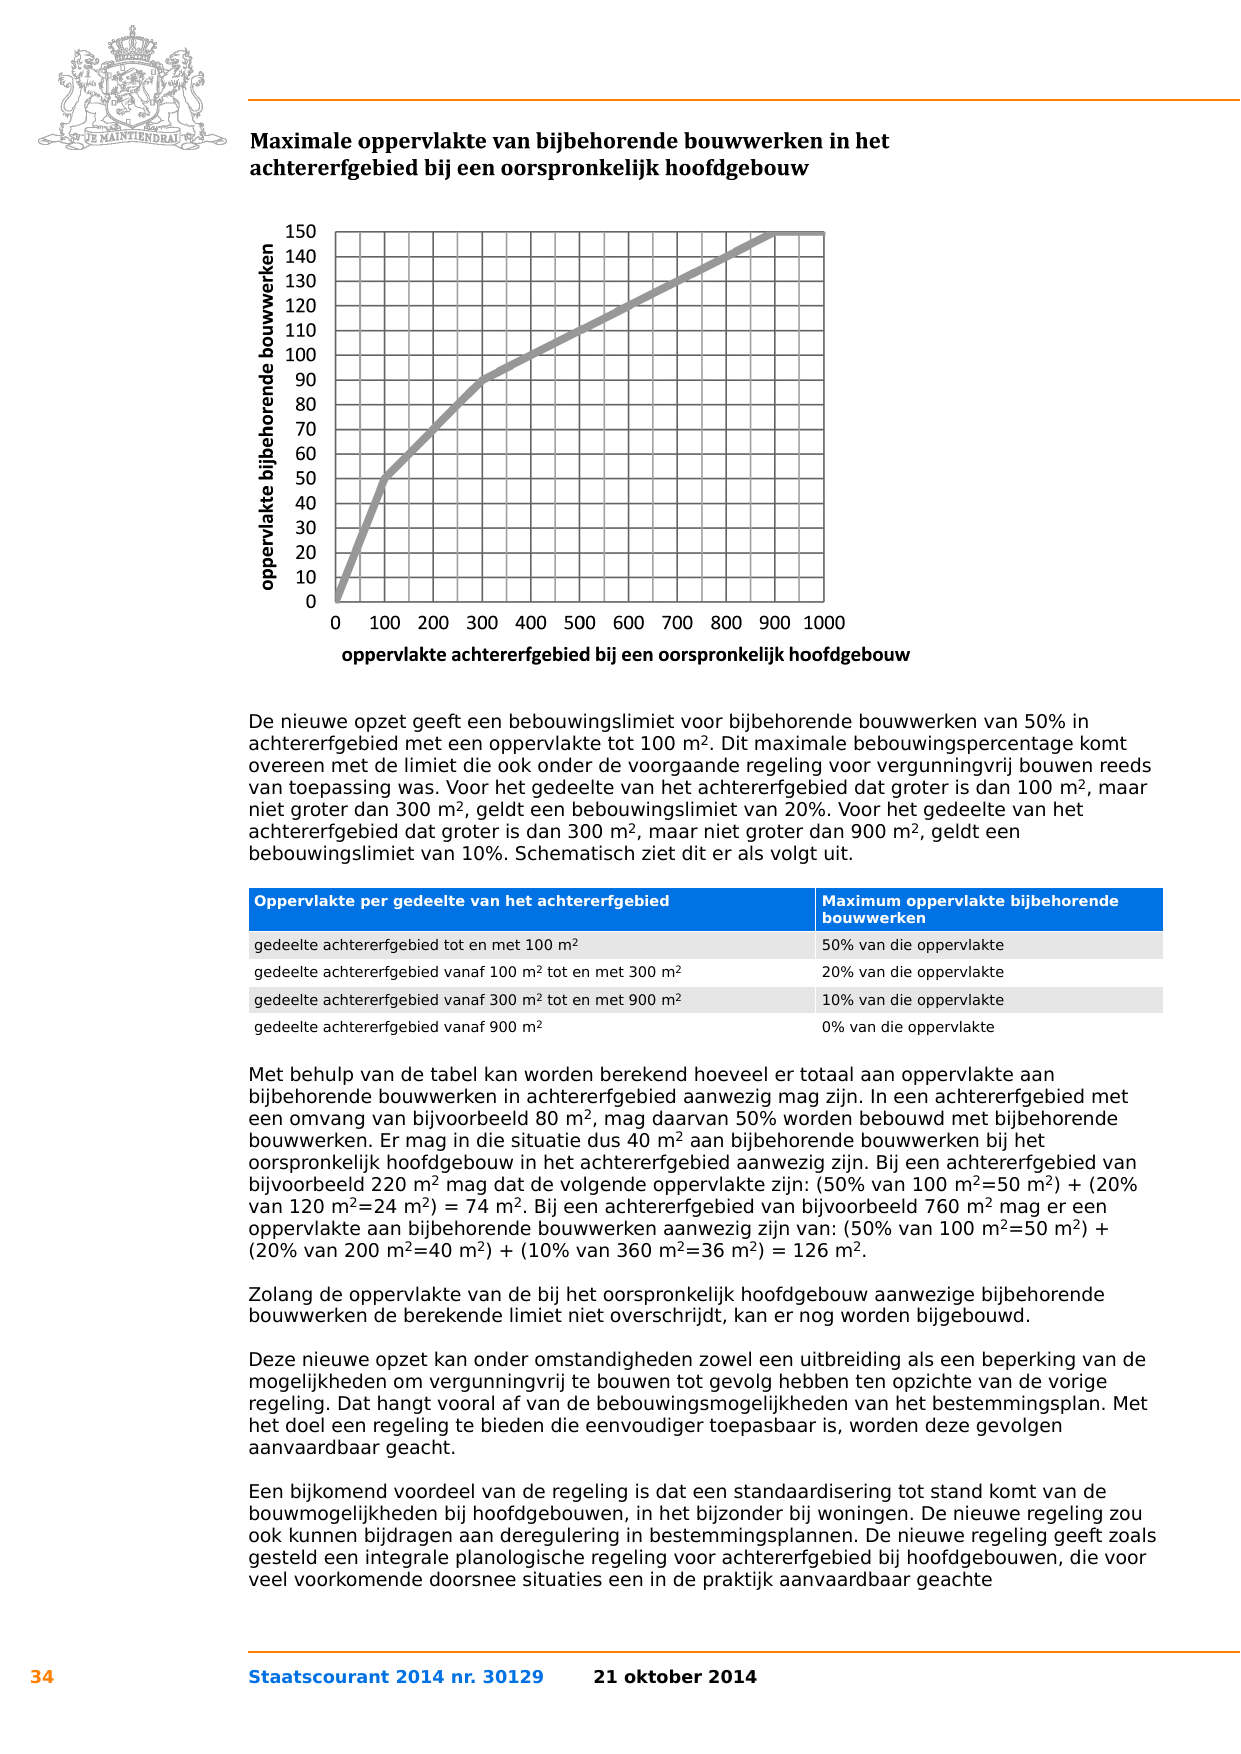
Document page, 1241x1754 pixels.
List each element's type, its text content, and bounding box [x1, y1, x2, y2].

text Zolang de oppervlakte van de bij het oorspronkelijk hoofdgebouw aanwezige bijbehorende bouwwerken de berekende limiet niet overschrijdt, kan er nog worden bijgebouwd. [248, 1283, 1163, 1327]
table_cell gedeelte achtererfgebied vanaf 100 m2 tot en met 300 m2 [249, 960, 815, 986]
table_cell 50% van die oppervlakte [816, 932, 1163, 959]
table_header Maximum oppervlakte bijbehorende bouwwerken [816, 888, 1163, 931]
text Met behulp van de tabel kan worden berekend hoeveel er totaal aan oppervlakte aan bijbehorende bouwwerken in achtererfgebied aanwezig mag zijn. In een achtererfgebied met een omvang van bijvoorbeeld 80 m2, mag daarvan 50% worden bebouwd met bijbehorende bouwwerken. Er mag in die situatie dus 40 m2 aan bijbehorende bouwwerken bij het oorspronkelijk hoofdgebouw in het achtererfgebied aanwezig zijn. Bij een achtererfgebied van bijvoorbeeld 220 m2 mag dat de volgende oppervlakte zijn: (50% van 100 m2=50 m2) + (20% van 120 m2=24 m2) = 74 m2. Bij een achtererfgebied van bijvoorbeeld 760 m2 mag er een oppervlakte aan bijbehorende bouwwerken aanwezig zijn van: (50% van 100 m2=50 m2) + (20% van 200 m2=40 m2) + (10% van 360 m2=36 m2) = 126 m2. [248, 1064, 1163, 1262]
table_cell 20% van die oppervlakte [816, 960, 1163, 986]
text Een bijkomend voordeel van de regeling is dat een standaardisering tot stand komt van de bouwmogelijkheden bij hoofdgebouwen, in het bijzonder bij woningen. De nieuwe regeling zou ook kunnen bijdragen aan deregulering in bestemmingsplannen. De nieuwe regeling geeft zoals gesteld een integrale planologische regeling voor achtererfgebied bij hoofdgebouwen, die voor veel voorkomende doorsnee situaties een in de praktijk aanvaardbaar geachte [248, 1481, 1163, 1591]
text Deze nieuwe opzet kan onder omstandigheden zowel een uitbreiding als een beperking van de mogelijkheden om vergunningvrij te bouwen tot gevolg hebben ten opzichte van de vorige regeling. Dat hangt vooral af van de bebouwingsmogelijkheden van het bestemmingsplan. Met het doel een regeling te bieden die eenvoudiger toepasbaar is, worden deze gevolgen aanvaardbaar geacht. [248, 1349, 1163, 1459]
table_cell 10% van die oppervlakte [816, 987, 1163, 1013]
table_cell gedeelte achtererfgebied vanaf 900 m2 [249, 1015, 815, 1041]
table_cell 0% van die oppervlakte [816, 1015, 1163, 1041]
picture [248, 130, 916, 668]
table_cell gedeelte achtererfgebied vanaf 300 m2 tot en met 900 m2 [249, 987, 815, 1013]
picture [38, 25, 227, 150]
text De nieuwe opzet geeft een bebouwingslimiet voor bijbehorende bouwwerken van 50% in achtererfgebied met een oppervlakte tot 100 m2. Dit maximale bebouwingspercentage komt overeen met de limiet die ook onder de voorgaande regeling voor vergunningvrij bouwen reeds van toepassing was. Voor het gedeelte van het achtererfgebied dat groter is dan 100 m2, maar niet groter dan 300 m2, geldt een bebouwingslimiet van 20%. Voor het gedeelte van het achtererfgebied dat groter is dan 300 m2, maar niet groter dan 900 m2, geldt een bebouwingslimiet van 10%. Schematisch ziet dit er als volgt uit. [248, 711, 1163, 865]
table_cell gedeelte achtererfgebied tot en met 100 m2 [249, 932, 815, 959]
table_header Oppervlakte per gedeelte van het achtererfgebied [249, 888, 815, 931]
